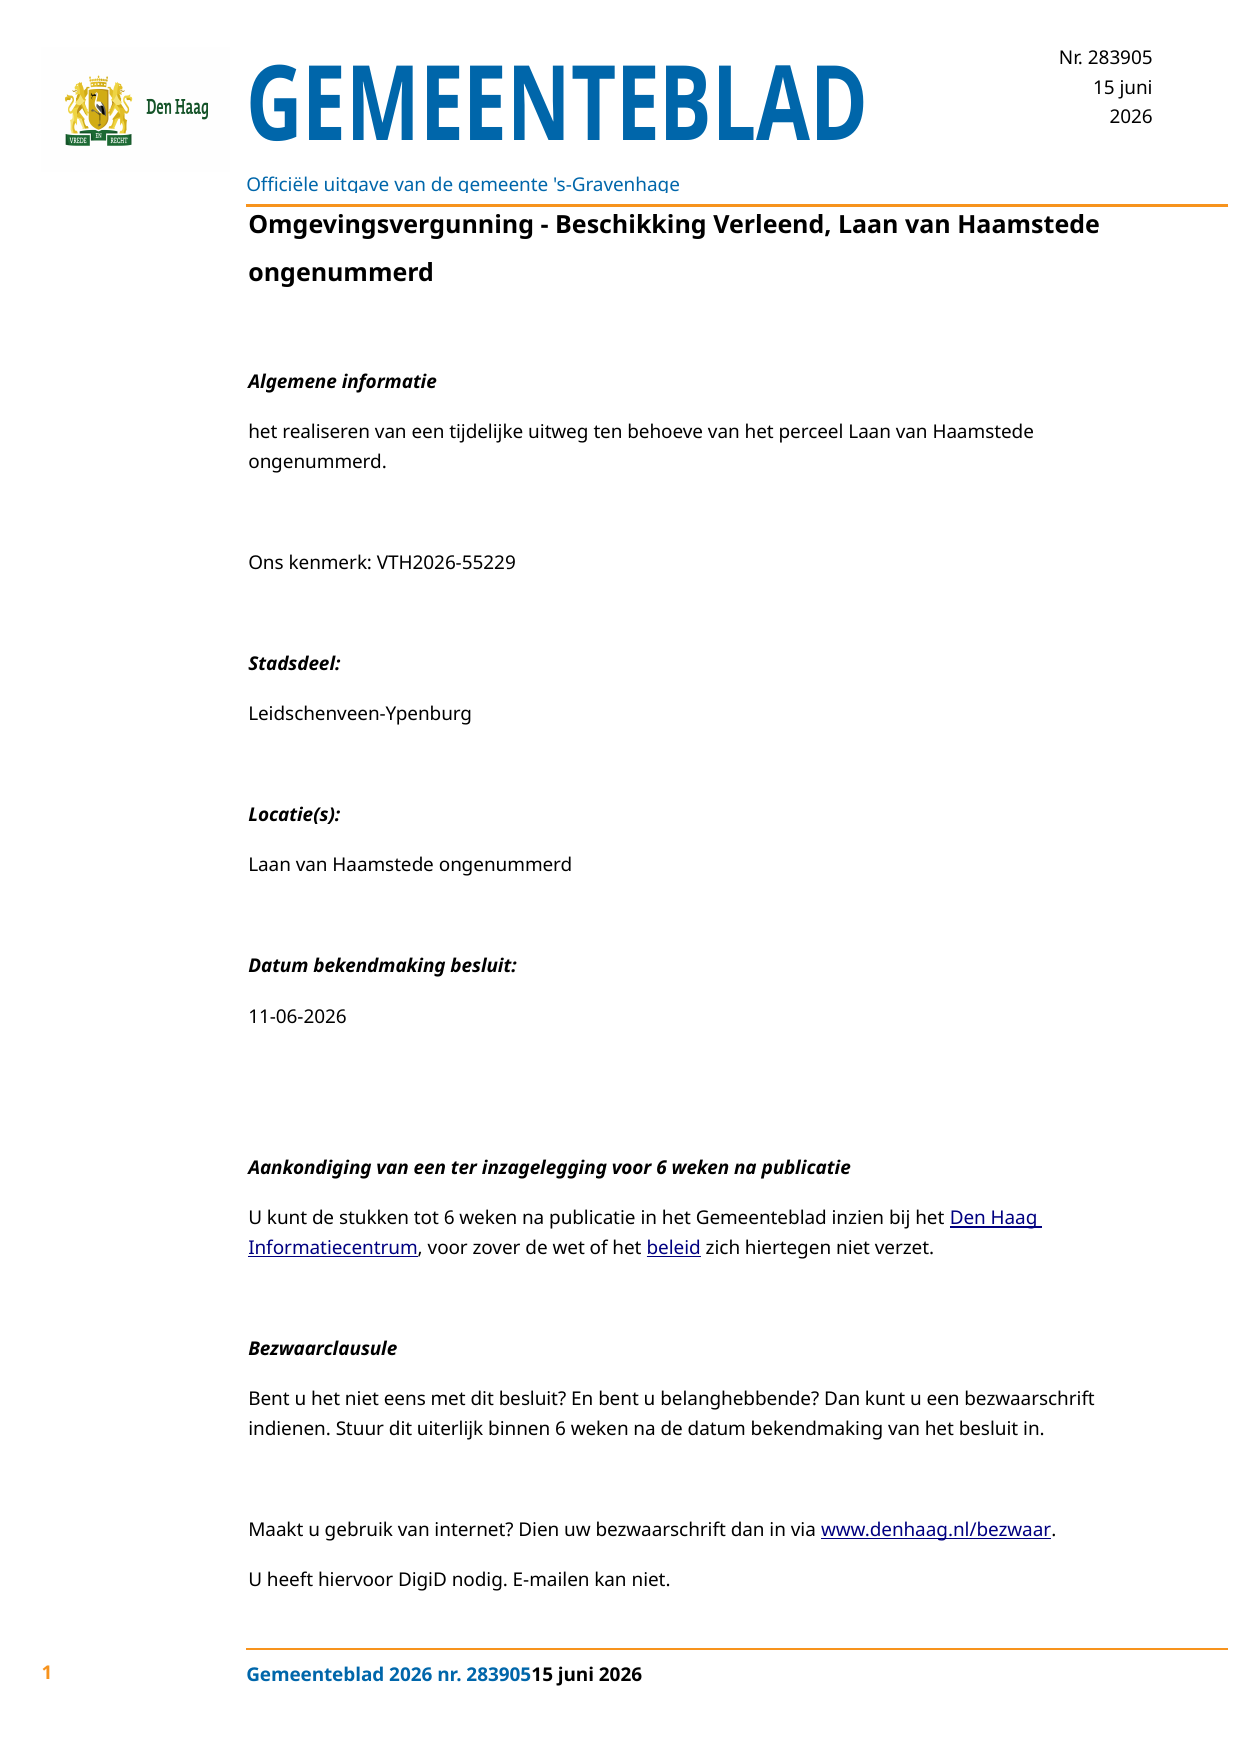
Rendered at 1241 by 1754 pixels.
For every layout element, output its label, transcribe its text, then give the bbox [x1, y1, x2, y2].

text Aankondiging van een ter inzagelegging voor 6 weken na publicatie [248, 1154, 1152, 1180]
text Bezwaarclausule [248, 1335, 1152, 1361]
text Datum bekendmaking besluit: [248, 952, 1152, 978]
text Bent u het niet eens met dit besluit? En bent u belanghebbende? Dan kunt u een bezwaarschrift indienen. Stuur dit uiterlijk binnen 6 weken na de datum bekendmaking van het besluit in. [248, 1385, 1152, 1441]
text het realiseren van een tijdelijke uitweg ten behoeve van het perceel Laan van Haamstede ongenummerd. [248, 419, 1152, 474]
text Omgevingsvergunning - Beschikking Verleend, Laan van Haamstede ongenummerd [248, 207, 1152, 288]
text Locatie(s): [248, 801, 1152, 827]
text Stadsdeel: [248, 650, 1152, 676]
text Ons kenmerk: VTH2026-55229 [248, 549, 1152, 575]
text Algemene informatie [248, 368, 1152, 394]
text U kunt de stukken tot 6 weken na publicatie in het Gemeenteblad inzien bij het Den Haag Informatiecentrum, voor zover de wet of het beleid zich hiertegen niet verzet. [248, 1204, 1152, 1260]
text 11-06-2026 [248, 1003, 1152, 1029]
text Laan van Haamstede ongenummerd [248, 852, 1152, 877]
text U heeft hiervoor DigiD nodig. E-mailen kan niet. [248, 1566, 1152, 1592]
text Leidschenveen-Ypenburg [248, 700, 1152, 726]
text Maakt u gebruik van internet? Dien uw bezwaarschrift dan in via www.denhaag.nl/bezwaar. [248, 1516, 1152, 1542]
picture [41, 47, 231, 172]
